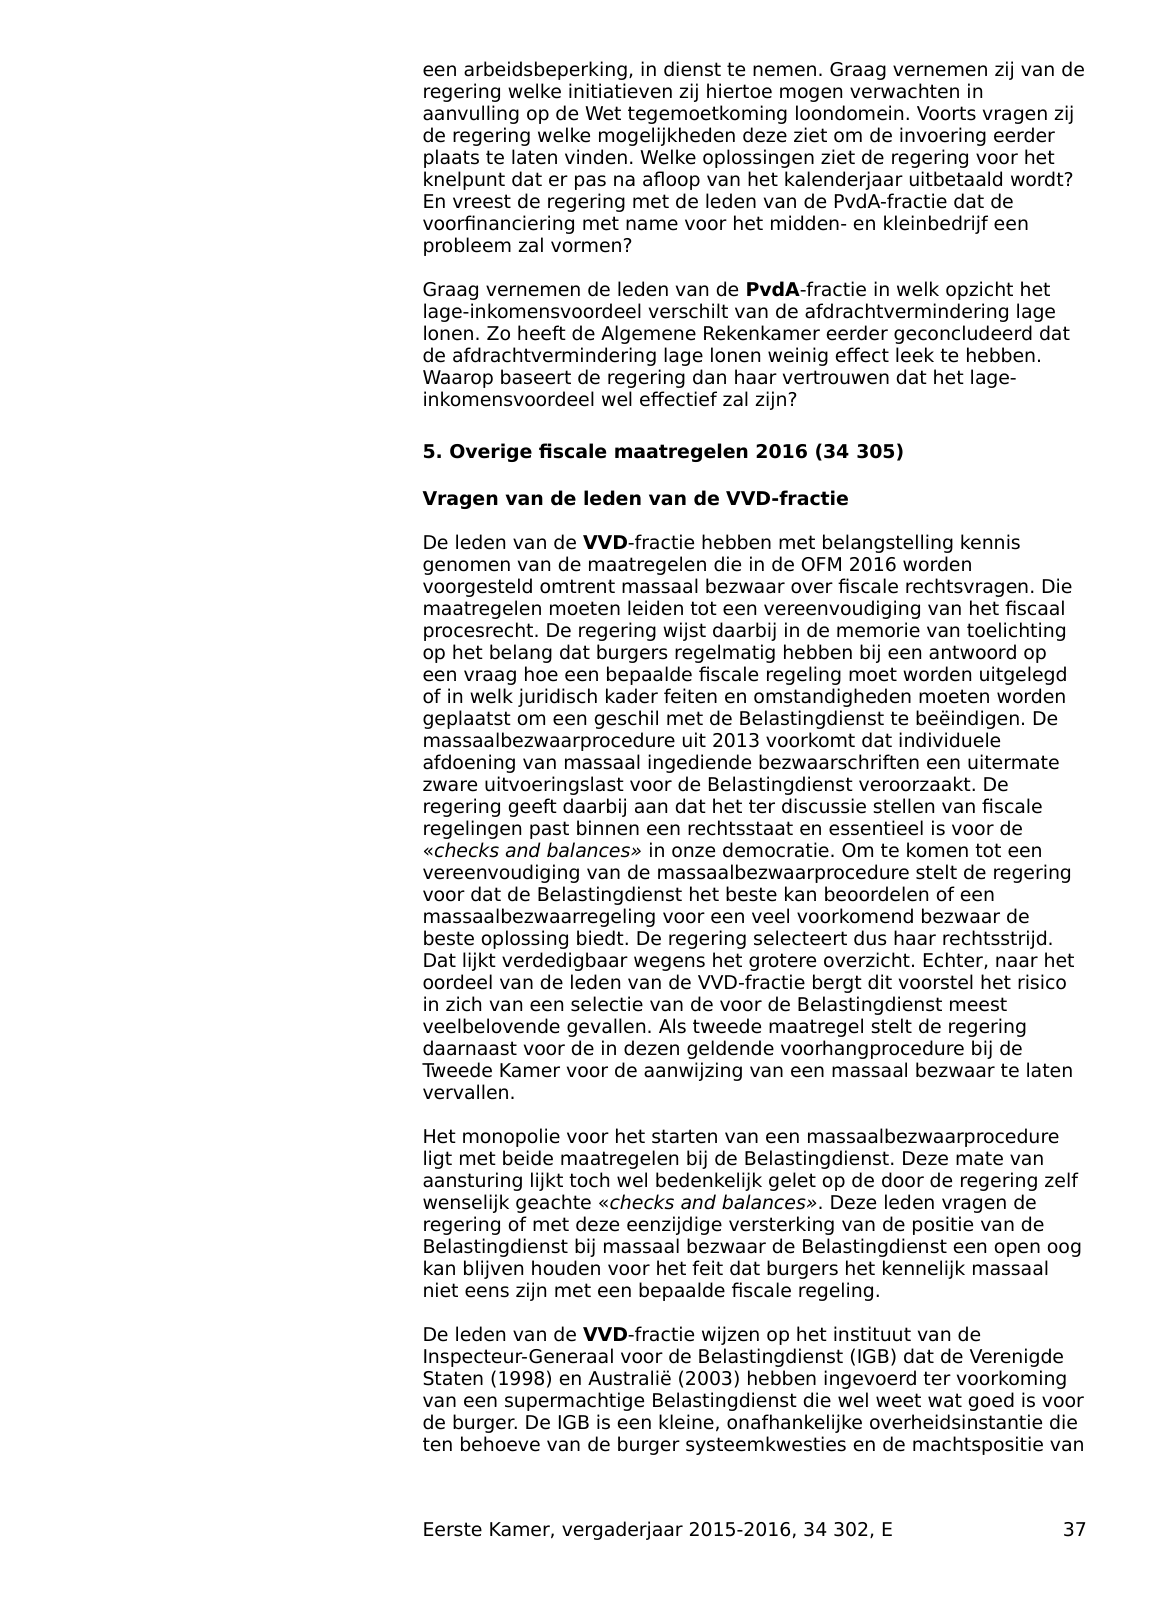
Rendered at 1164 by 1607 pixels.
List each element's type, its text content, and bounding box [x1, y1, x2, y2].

subtitle 5. Overige fiscale maatregelen 2016 (34 305) [422, 441, 1087, 463]
text een arbeidsbeperking, in dienst te nemen. Graag vernemen zij van de regering welke initiatieven zij hiertoe mogen verwachten in aanvulling op de Wet tegemoetkoming loondomein. Voorts vragen zij de regering welke mogelijkheden deze ziet om de invoering eerder plaats te laten vinden. Welke oplossingen ziet de regering voor het knelpunt dat er pas na afloop van het kalenderjaar uitbetaald wordt? En vreest de regering met de leden van de PvdA-fractie dat de voorfinanciering met name voor het midden- en kleinbedrijf een probleem zal vormen? [422, 59, 1087, 257]
text De leden van de VVD-fractie wijzen op het instituut van de Inspecteur-Generaal voor de Belastingdienst (IGB) dat de Verenigde Staten (1998) en Australië (2003) hebben ingevoerd ter voorkoming van een supermachtige Belastingdienst die wel weet wat goed is voor de burger. De IGB is een kleine, onafhankelijke overheidsinstantie die ten behoeve van de burger systeemkwesties en de machtspositie van [422, 1324, 1087, 1456]
subtitle Vragen van de leden van de VVD-fractie [422, 488, 1087, 510]
text Graag vernemen de leden van de PvdA-fractie in welk opzicht het lage-inkomensvoordeel verschilt van de afdrachtvermindering lage lonen. Zo heeft de Algemene Rekenkamer eerder geconcludeerd dat de afdrachtvermindering lage lonen weinig effect leek te hebben. Waarop baseert de regering dan haar vertrouwen dat het lage-inkomensvoordeel wel effectief zal zijn? [422, 279, 1087, 411]
text De leden van de VVD-fractie hebben met belangstelling kennis genomen van de maatregelen die in de OFM 2016 worden voorgesteld omtrent massaal bezwaar over fiscale rechtsvragen. Die maatregelen moeten leiden tot een vereenvoudiging van het fiscaal procesrecht. De regering wijst daarbij in de memorie van toelichting op het belang dat burgers regelmatig hebben bij een antwoord op een vraag hoe een bepaalde fiscale regeling moet worden uitgelegd of in welk juridisch kader feiten en omstandigheden moeten worden geplaatst om een geschil met de Belastingdienst te beëindigen. De massaalbezwaarprocedure uit 2013 voorkomt dat individuele afdoening van massaal ingediende bezwaarschriften een uitermate zware uitvoeringslast voor de Belastingdienst veroorzaakt. De regering geeft daarbij aan dat het ter discussie stellen van fiscale regelingen past binnen een rechtsstaat en essentieel is voor de «checks and balances» in onze democratie. Om te komen tot een vereenvoudiging van de massaalbezwaarprocedure stelt de regering voor dat de Belastingdienst het beste kan beoordelen of een massaalbezwaarregeling voor een veel voorkomend bezwaar de beste oplossing biedt. De regering selecteert dus haar rechtsstrijd. Dat lijkt verdedigbaar wegens het grotere overzicht. Echter, naar het oordeel van de leden van de VVD-fractie bergt dit voorstel het risico in zich van een selectie van de voor de Belastingdienst meest veelbelovende gevallen. Als tweede maatregel stelt de regering daarnaast voor de in dezen geldende voorhangprocedure bij de Tweede Kamer voor de aanwijzing van een massaal bezwaar te laten vervallen. [422, 532, 1087, 1103]
text Het monopolie voor het starten van een massaalbezwaarprocedure ligt met beide maatregelen bij de Belastingdienst. Deze mate van aansturing lijkt toch wel bedenkelijk gelet op de door de regering zelf wenselijk geachte «checks and balances». Deze leden vragen de regering of met deze eenzijdige versterking van de positie van de Belastingdienst bij massaal bezwaar de Belastingdienst een open oog kan blijven houden voor het feit dat burgers het kennelijk massaal niet eens zijn met een bepaalde fiscale regeling. [422, 1126, 1087, 1302]
